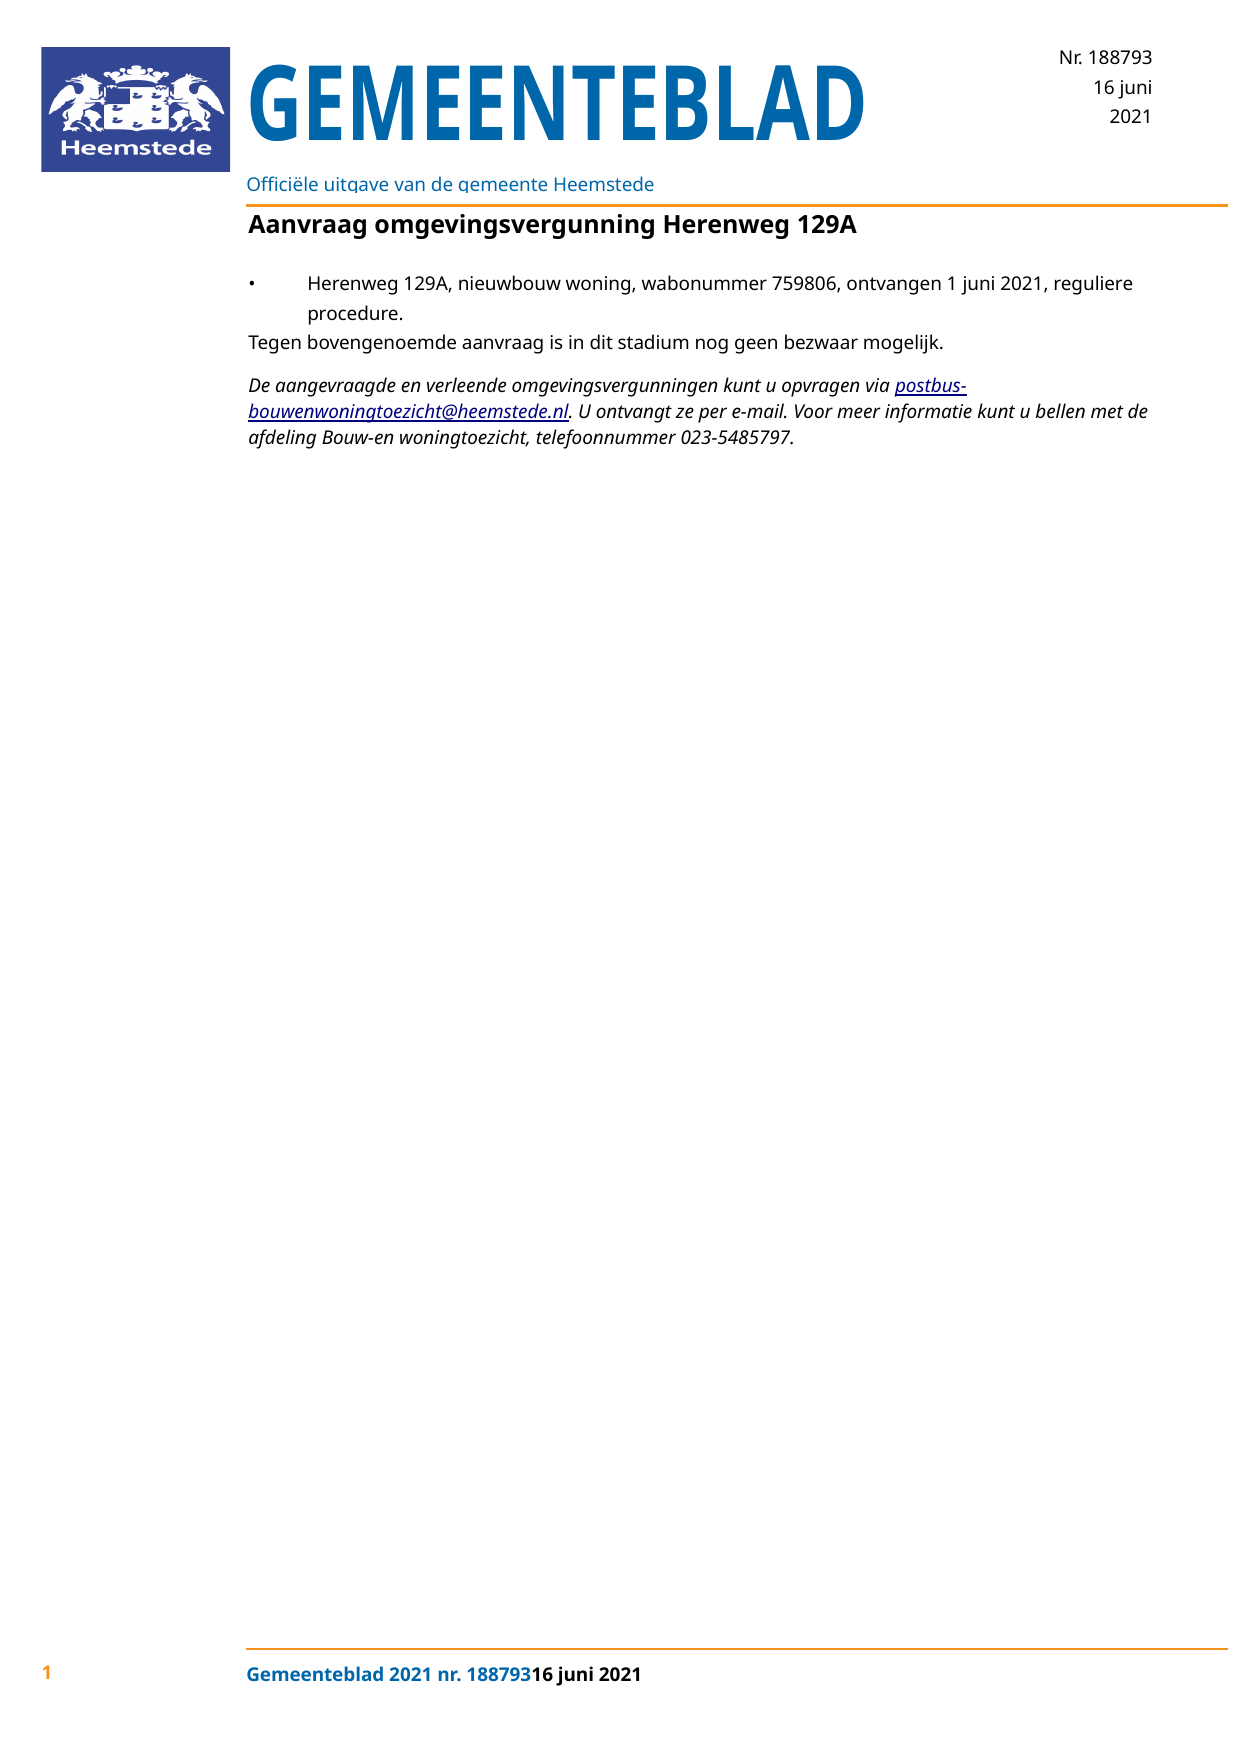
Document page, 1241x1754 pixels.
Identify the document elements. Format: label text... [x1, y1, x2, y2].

picture [41, 47, 231, 172]
text Tegen bovengenoemde aanvraag is in dit stadium nog geen bezwaar mogelijk. [248, 329, 1152, 355]
text Aanvraag omgevingsvergunning Herenweg 129A [248, 207, 1152, 241]
text De aangevraagde en verleende omgevingsvergunningen kunt u opvragen via postbus-bouwenwoningtoezicht@heemstede.nl. U ontvangt ze per e-mail. Voor meer informatie kunt u bellen met de afdeling Bouw-en woningtoezicht, telefoonnummer 023-5485797. [248, 373, 1152, 450]
list Herenweg 129A, nieuwbouw woning, wabonummer 759806, ontvangen 1 juni 2021, reguliere procedure. [248, 270, 1152, 326]
